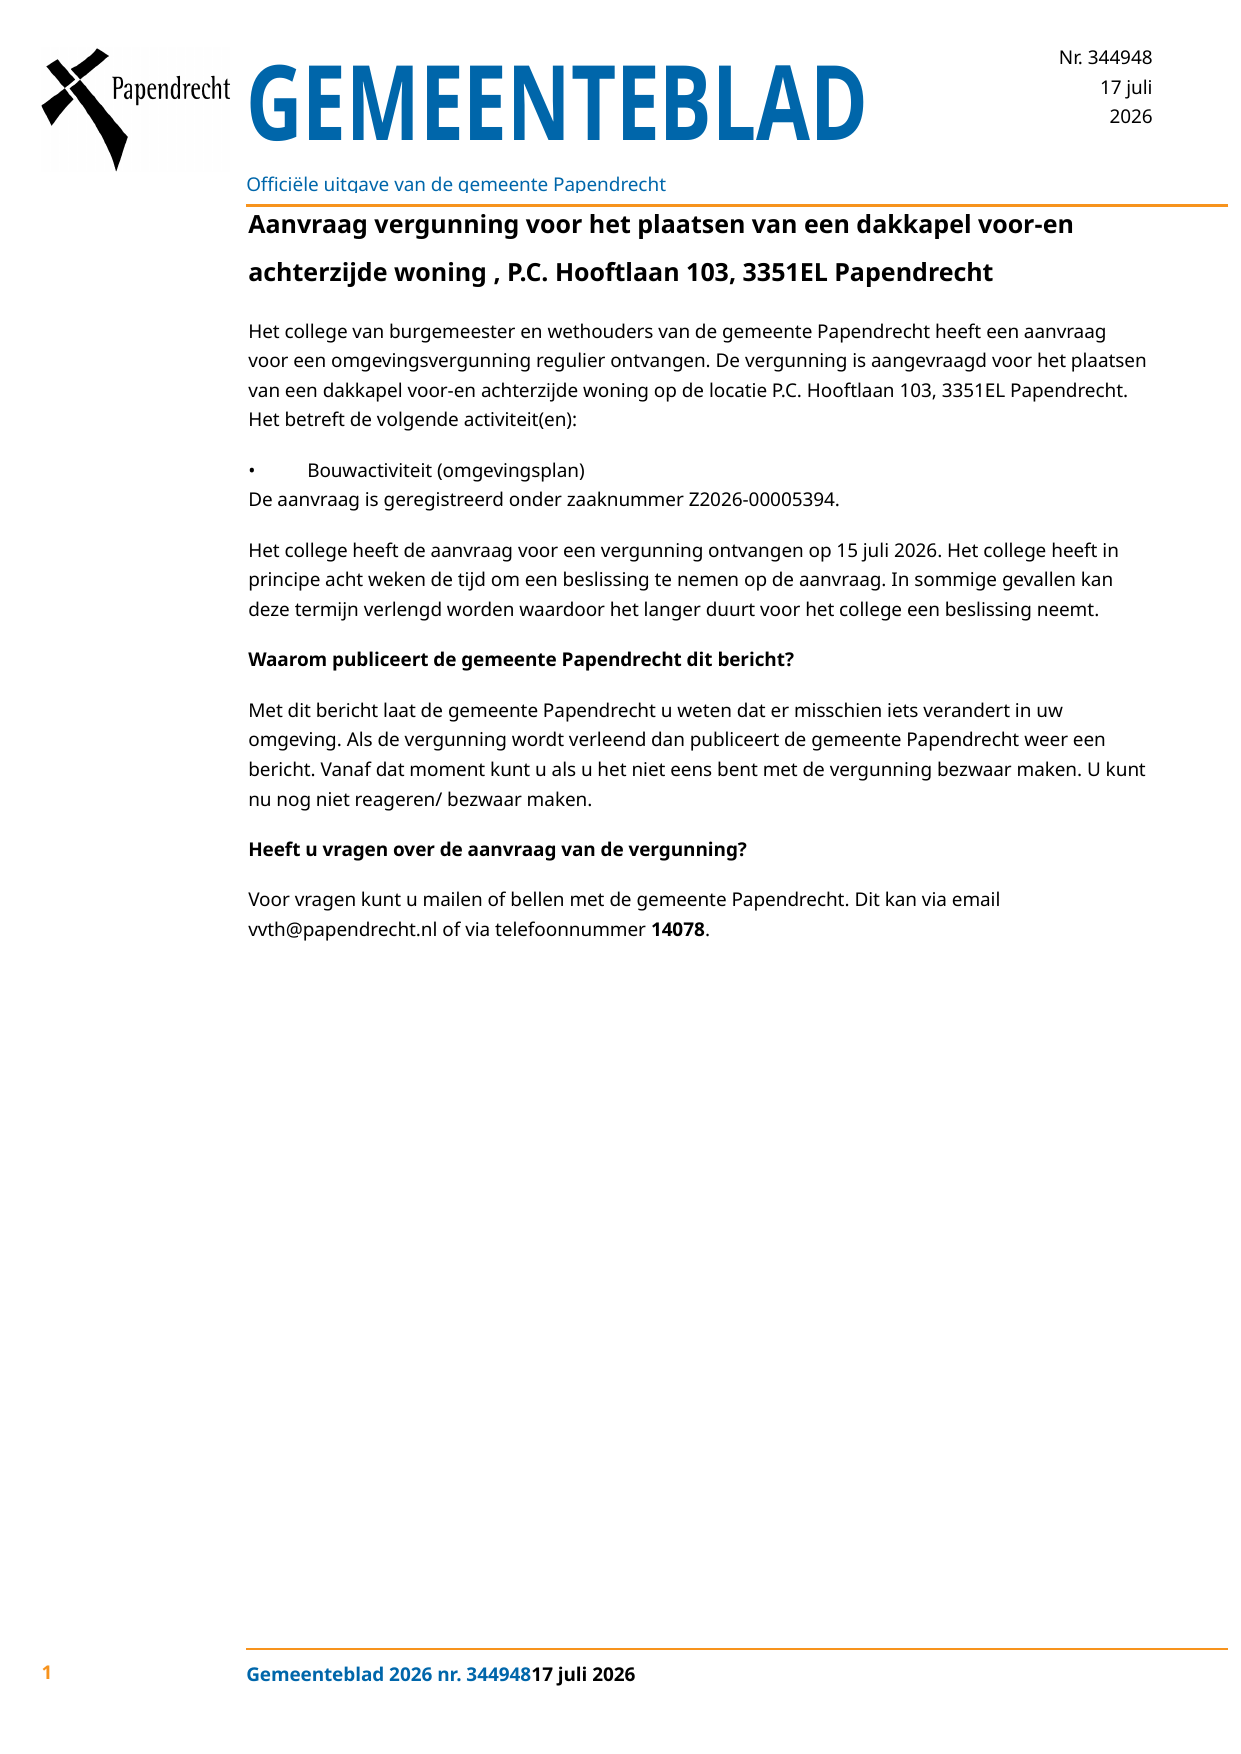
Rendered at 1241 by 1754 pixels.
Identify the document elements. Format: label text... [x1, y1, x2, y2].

text Heeft u vragen over de aanvraag van de vergunning? [248, 836, 1152, 862]
list Bouwactiviteit (omgevingsplan) [248, 457, 1152, 483]
text Het college heeft de aanvraag voor een vergunning ontvangen op 15 juli 2026. Het college heeft in principe acht weken de tijd om een beslissing te nemen op de aanvraag. In sommige gevallen kan deze termijn verlengd worden waardoor het langer duurt voor het college een beslissing neemt. [248, 537, 1152, 622]
text Het college van burgemeester en wethouders van de gemeente Papendrecht heeft een aanvraag voor een omgevingsvergunning regulier ontvangen. De vergunning is aangevraagd voor het plaatsen van een dakkapel voor-en achterzijde woning op de locatie P.C. Hooftlaan 103, 3351EL Papendrecht. Het betreft de volgende activiteit(en): [248, 318, 1152, 432]
text De aanvraag is geregistreerd onder zaaknummer Z2026-00005394. [248, 487, 1152, 512]
text Waarom publiceert de gemeente Papendrecht dit bericht? [248, 647, 1152, 672]
text Met dit bericht laat de gemeente Papendrecht u weten dat er misschien iets verandert in uw omgeving. Als de vergunning wordt verleend dan publiceert de gemeente Papendrecht weer een bericht. Vanaf dat moment kunt u als u het niet eens bent met de vergunning bezwaar maken. U kunt nu nog niet reageren/ bezwaar maken. [248, 697, 1152, 812]
text Aanvraag vergunning voor het plaatsen van een dakkapel voor-en achterzijde woning , P.C. Hooftlaan 103, 3351EL Papendrecht [248, 207, 1152, 288]
text Voor vragen kunt u mailen of bellen met de gemeente Papendrecht. Dit kan via email vvth@papendrecht.nl of via telefoonnummer 14078. [248, 887, 1152, 942]
picture [41, 47, 231, 172]
